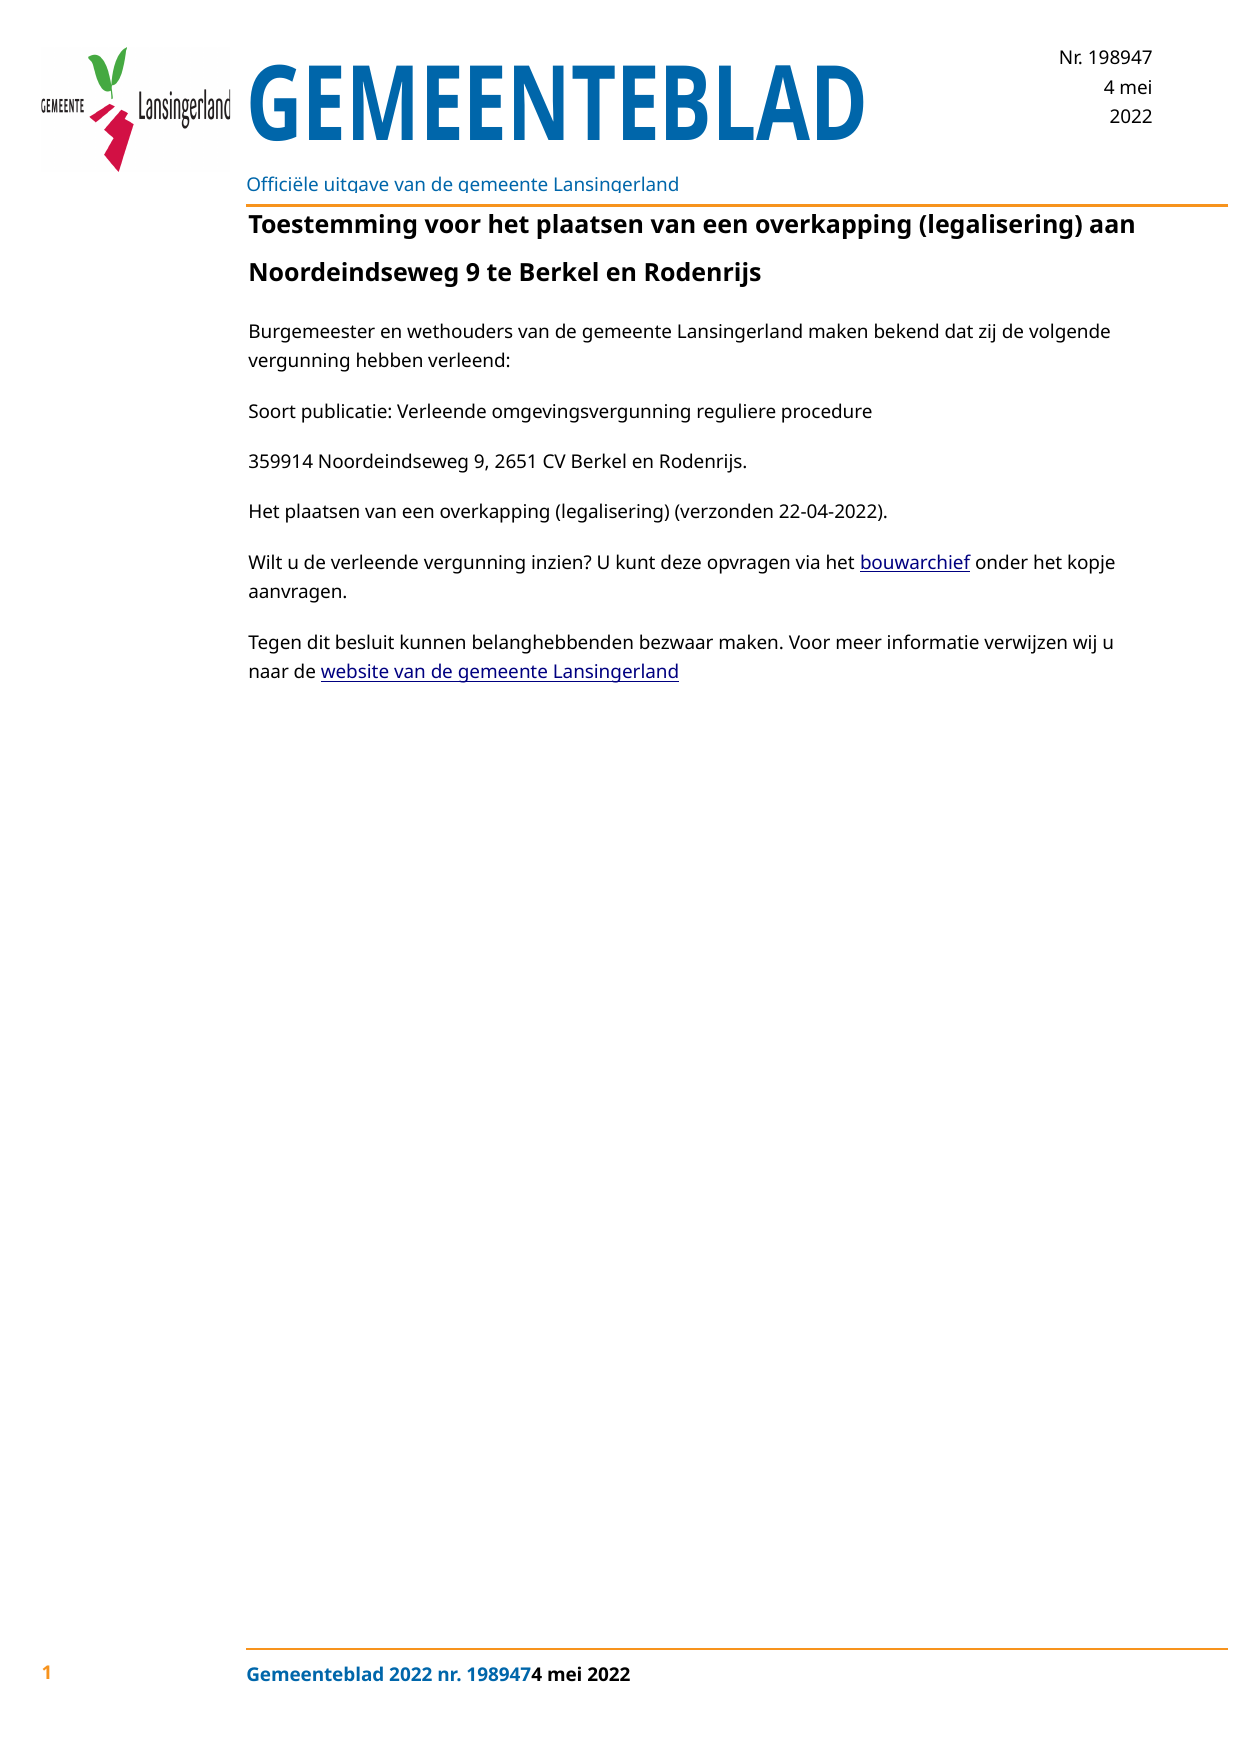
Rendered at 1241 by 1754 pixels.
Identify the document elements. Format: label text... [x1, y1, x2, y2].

text 359914 Noordeindseweg 9, 2651 CV Berkel en Rodenrijs. [248, 448, 1152, 474]
text Soort publicatie: Verleende omgevingsvergunning reguliere procedure [248, 398, 1152, 424]
picture [41, 47, 231, 172]
text Tegen dit besluit kunnen belanghebbenden bezwaar maken. Voor meer informatie verwijzen wij u naar de website van de gemeente Lansingerland [248, 629, 1152, 684]
text Toestemming voor het plaatsen van een overkapping (legalisering) aan Noordeindseweg 9 te Berkel en Rodenrijs [248, 207, 1152, 288]
text Het plaatsen van een overkapping (legalisering) (verzonden 22-04-2022). [248, 499, 1152, 524]
text Burgemeester en wethouders van de gemeente Lansingerland maken bekend dat zij de volgende vergunning hebben verleend: [248, 318, 1152, 373]
text Wilt u de verleende vergunning inzien? U kunt deze opvragen via het bouwarchief onder het kopje aanvragen. [248, 549, 1152, 604]
